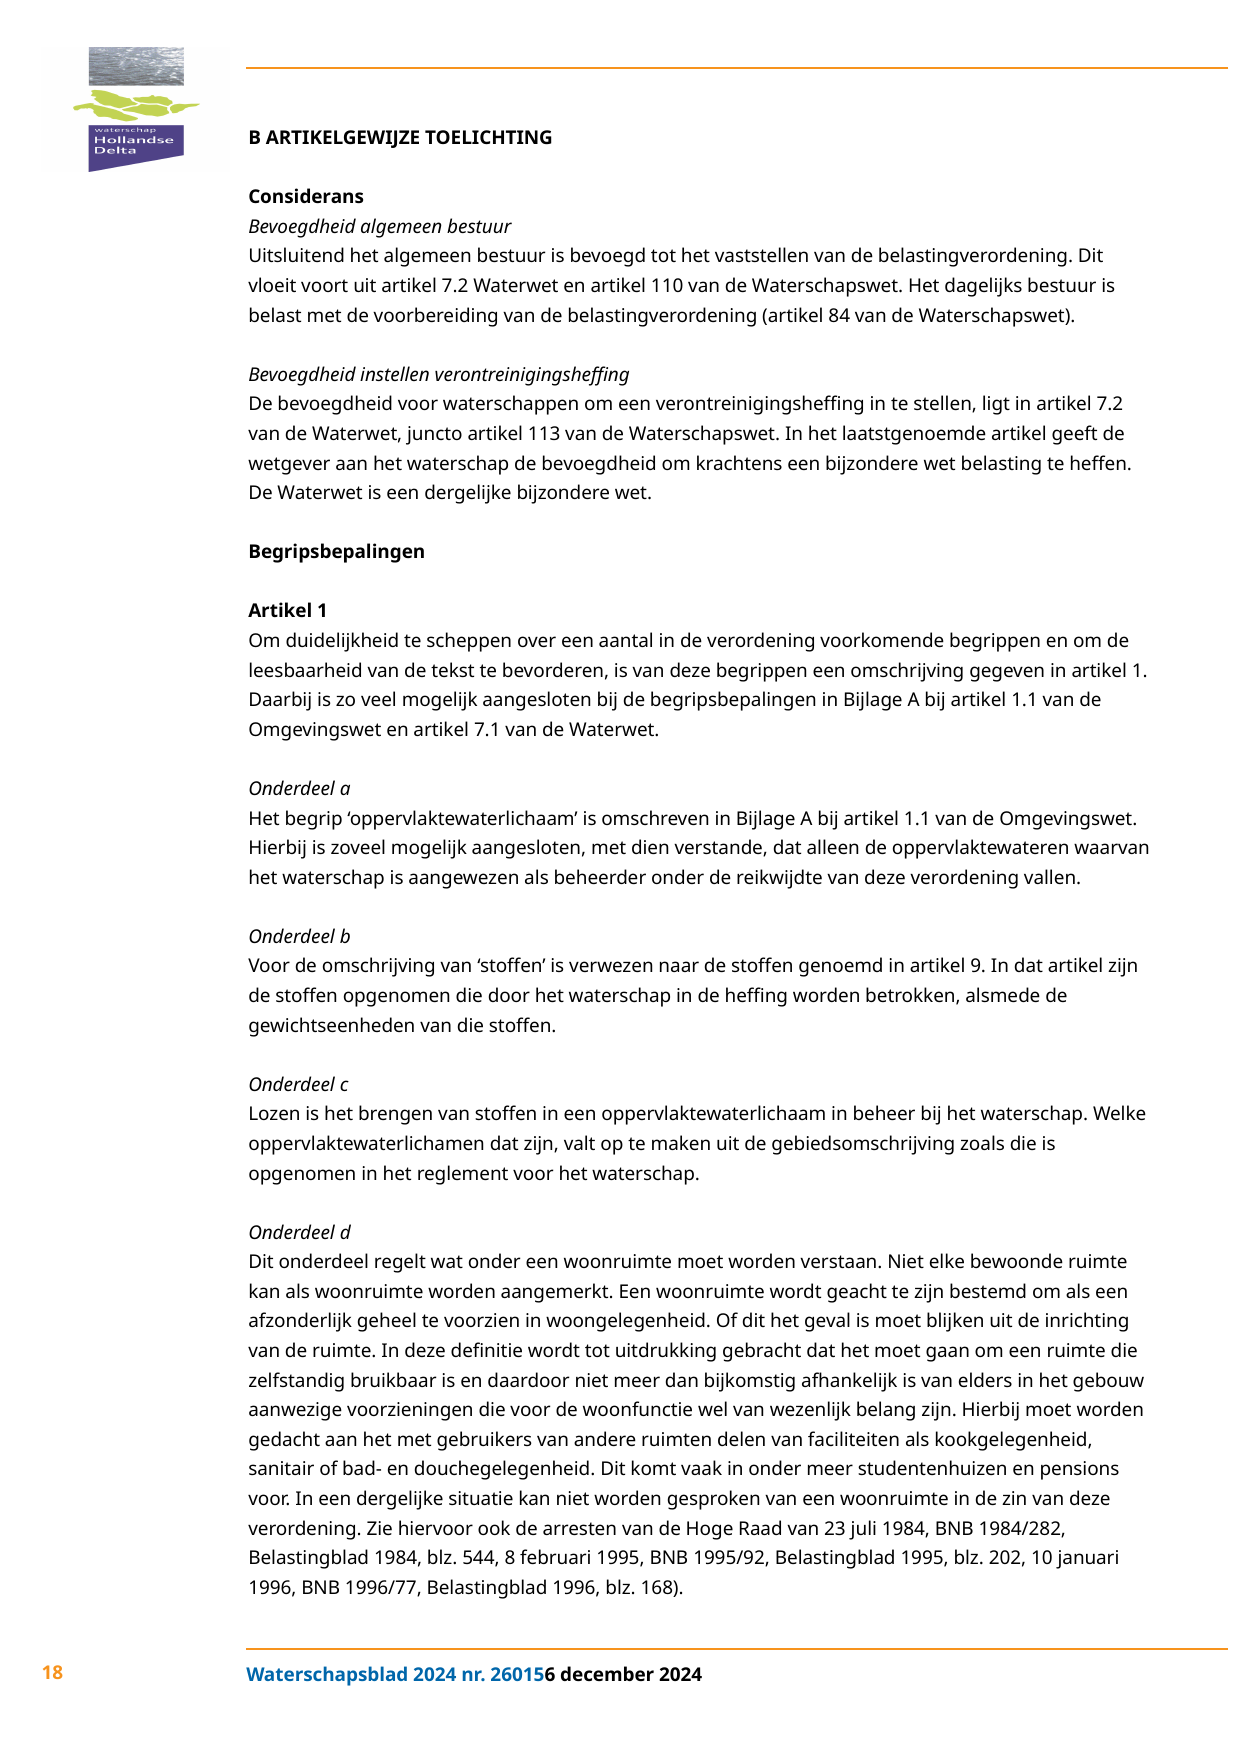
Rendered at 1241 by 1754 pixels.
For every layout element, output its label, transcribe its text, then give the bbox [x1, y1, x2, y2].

text Voor de omschrijving van ‘stoffen’ is verwezen naar de stoffen genoemd in artikel 9. In dat artikel zijn de stoffen opgenomen die door het waterschap in de heffing worden betrokken, alsmede de gewichtseenheden van die stoffen. [248, 953, 1152, 1038]
text Artikel 1 [248, 598, 1152, 623]
text Uitsluitend het algemeen bestuur is bevoegd tot het vaststellen van de belastingverordening. Dit vloeit voort uit artikel 7.2 Waterwet en artikel 110 van de Waterschapswet. Het dagelijks bestuur is belast met de voorbereiding van de belastingverordening (artikel 84 van de Waterschapswet). [248, 243, 1152, 328]
text Onderdeel a [248, 775, 1152, 801]
text Onderdeel d [248, 1219, 1152, 1245]
text Considerans [248, 183, 1152, 209]
text Lozen is het brengen van stoffen in een oppervlaktewaterlichaam in beheer bij het waterschap. Welke oppervlaktewaterlichamen dat zijn, valt op te maken uit de gebiedsomschrijving zoals die is opgenomen in het reglement voor het waterschap. [248, 1101, 1152, 1186]
text Onderdeel c [248, 1071, 1152, 1097]
text Begripsbepalingen [248, 538, 1152, 564]
text Om duidelijkheid te scheppen over een aantal in de verordening voorkomende begrippen en om de leesbaarheid van de tekst te bevorderen, is van deze begrippen een omschrijving gegeven in artikel 1. Daarbij is zo veel mogelijk aangesloten bij de begripsbepalingen in Bijlage A bij artikel 1.1 van de Omgevingswet en artikel 7.1 van de Waterwet. [248, 627, 1152, 742]
text B ARTIKELGEWIJZE TOELICHTING [248, 124, 1152, 150]
text Bevoegdheid instellen verontreinigingsheffing [248, 361, 1152, 387]
text Het begrip ‘oppervlaktewaterlichaam’ is omschreven in Bijlage A bij artikel 1.1 van de Omgevingswet. Hierbij is zoveel mogelijk aangesloten, met dien verstande, dat alleen de oppervlaktewateren waarvan het waterschap is aangewezen als beheerder onder de reikwijdte van deze verordening vallen. [248, 805, 1152, 890]
text Dit onderdeel regelt wat onder een woonruimte moet worden verstaan. Niet elke bewoonde ruimte kan als woonruimte worden aangemerkt. Een woonruimte wordt geacht te zijn bestemd om als een afzonderlijk geheel te voorzien in woongelegenheid. Of dit het geval is moet blijken uit de inrichting van de ruimte. In deze definitie wordt tot uitdrukking gebracht dat het moet gaan om een ruimte die zelfstandig bruikbaar is en daardoor niet meer dan bijkomstig afhankelijk is van elders in het gebouw aanwezige voorzieningen die voor de woonfunctie wel van wezenlijk belang zijn. Hierbij moet worden gedacht aan het met gebruikers van andere ruimten delen van faciliteiten als kookgelegenheid, sanitair of bad- en douchegelegenheid. Dit komt vaak in onder meer studentenhuizen en pensions voor. In een dergelijke situatie kan niet worden gesproken van een woonruimte in de zin van deze verordening. Zie hiervoor ook de arresten van de Hoge Raad van 23 juli 1984, BNB 1984/282, Belastingblad 1984, blz. 544, 8 februari 1995, BNB 1995/92, Belastingblad 1995, blz. 202, 10 januari 1996, BNB 1996/77, Belastingblad 1996, blz. 168). [248, 1248, 1152, 1600]
text Onderdeel b [248, 923, 1152, 949]
picture [41, 47, 231, 172]
text De bevoegdheid voor waterschappen om een verontreinigingsheffing in te stellen, ligt in artikel 7.2 van de Waterwet, juncto artikel 113 van de Waterschapswet. In het laatstgenoemde artikel geeft de wetgever aan het waterschap de bevoegdheid om krachtens een bijzondere wet belasting te heffen. De Waterwet is een dergelijke bijzondere wet. [248, 391, 1152, 505]
text Bevoegdheid algemeen bestuur [248, 213, 1152, 239]
